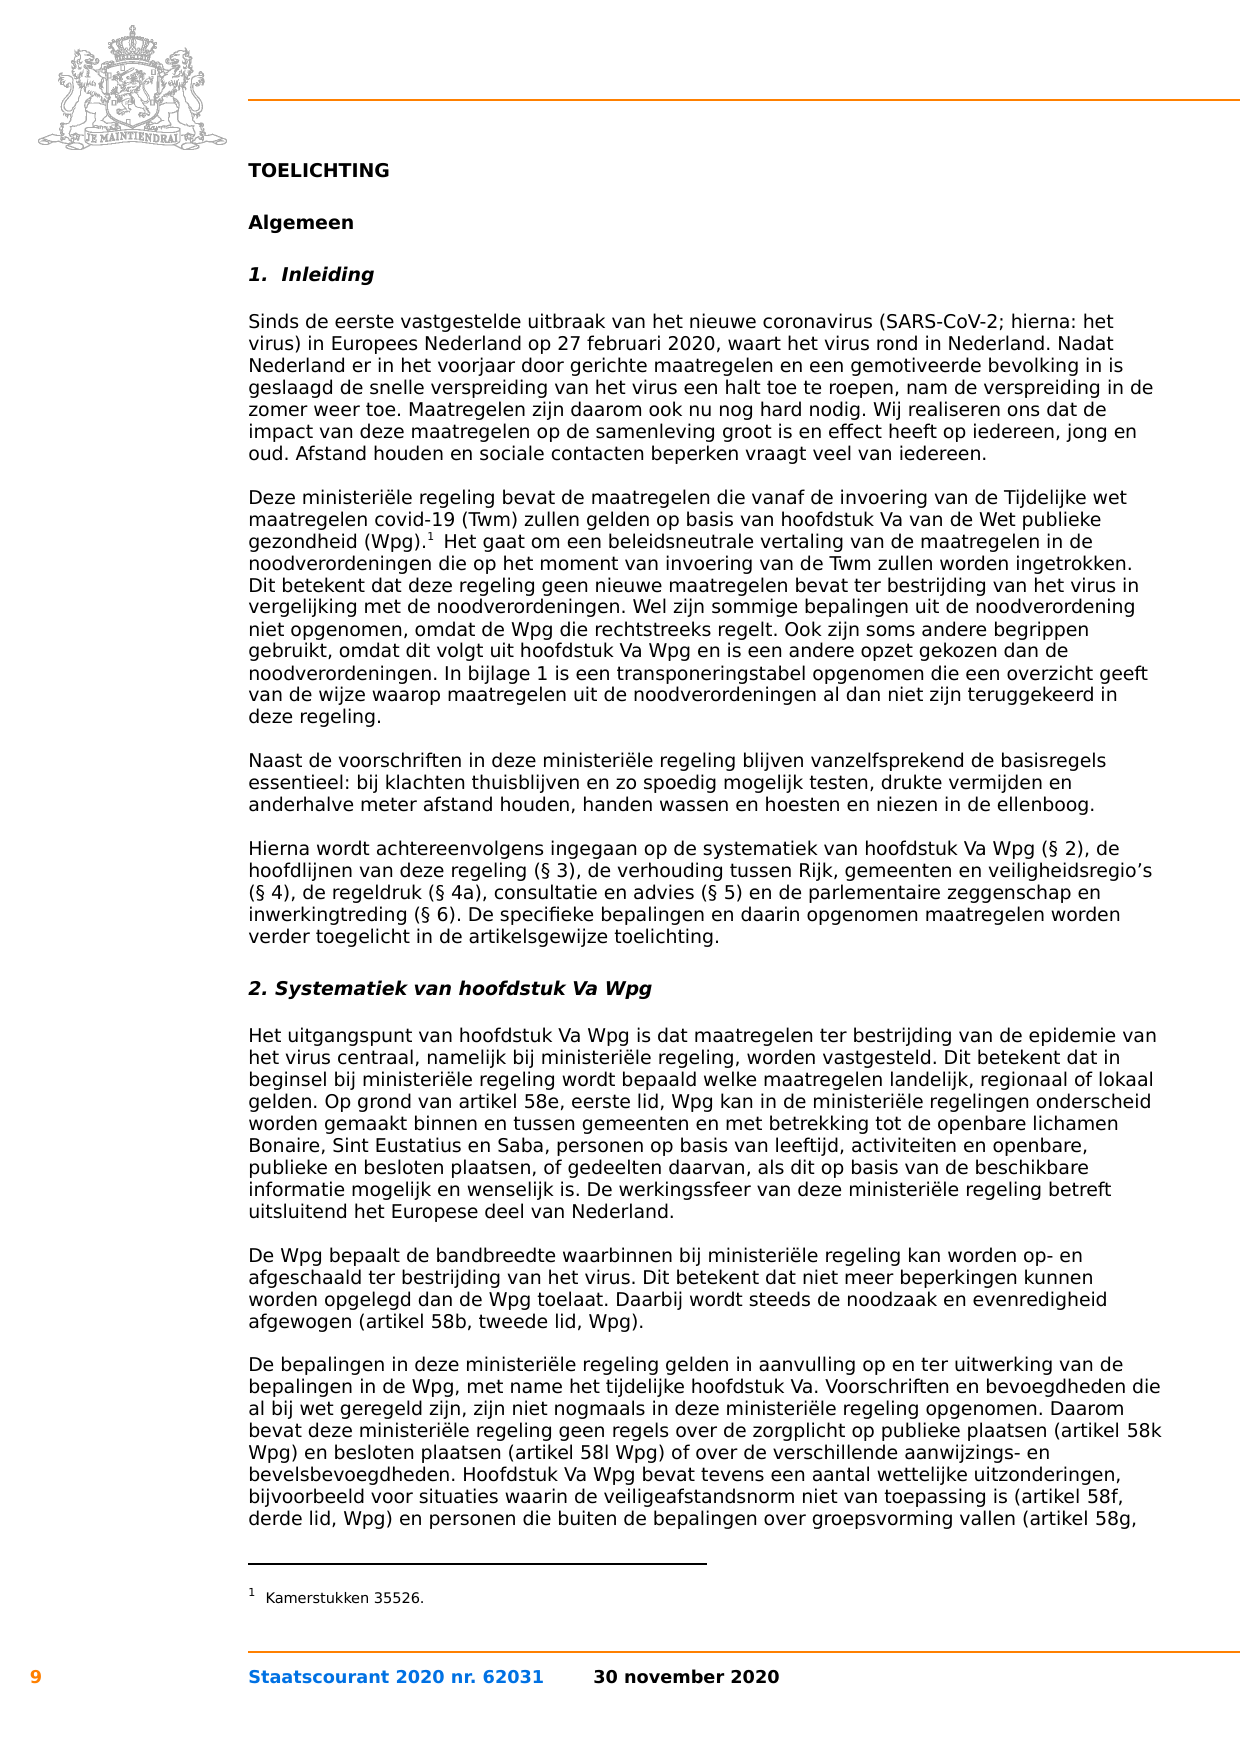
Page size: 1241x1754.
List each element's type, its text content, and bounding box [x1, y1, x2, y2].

picture [38, 25, 227, 150]
text De bepalingen in deze ministeriële regeling gelden in aanvulling op en ter uitwerking van de bepalingen in de Wpg, met name het tijdelijke hoofdstuk Va. Voorschriften en bevoegdheden die al bij wet geregeld zijn, zijn niet nogmaals in deze ministeriële regeling opgenomen. Daarom bevat deze ministeriële regeling geen regels over de zorgplicht op publieke plaatsen (artikel 58k Wpg) en besloten plaatsen (artikel 58l Wpg) of over de verschillende aanwijzings- en bevelsbevoegdheden. Hoofdstuk Va Wpg bevat tevens een aantal wettelijke uitzonderingen, bijvoorbeeld voor situaties waarin de veiligeafstandsnorm niet van toepassing is (artikel 58f, derde lid, Wpg) en personen die buiten de bepalingen over groepsvorming vallen (artikel 58g, [248, 1354, 1163, 1530]
subtitle Algemeen [248, 212, 1163, 234]
text Deze ministeriële regeling bevat de maatregelen die vanaf de invoering van de Tijdelijke wet maatregelen covid-19 (Twm) zullen gelden op basis van hoofdstuk Va van de Wet publieke gezondheid (Wpg). Het gaat om een beleidsneutrale vertaling van de maatregelen in de noodverordeningen die op het moment van invoering van de Twm zullen worden ingetrokken. Dit betekent dat deze regeling geen nieuwe maatregelen bevat ter bestrijding van het virus in vergelijking met de noodverordeningen. Wel zijn sommige bepalingen uit de noodverordening niet opgenomen, omdat de Wpg die rechtstreeks regelt. Ook zijn soms andere begrippen gebruikt, omdat dit volgt uit hoofdstuk Va Wpg en is een andere opzet gekozen dan de noodverordeningen. In bijlage 1 is een transponeringstabel opgenomen die een overzicht geeft van de wijze waarop maatregelen uit de noodverordeningen al dan niet zijn teruggekeerd in deze regeling. [248, 487, 1163, 728]
subtitle 1. Inleiding [248, 264, 1163, 286]
subtitle TOELICHTING [248, 160, 1163, 182]
text Kamerstukken 35526. [248, 1586, 1163, 1608]
text Sinds de eerste vastgestelde uitbraak van het nieuwe coronavirus (SARS-CoV-2; hierna: het virus) in Europees Nederland op 27 februari 2020, waart het virus rond in Nederland. Nadat Nederland er in het voorjaar door gerichte maatregelen en een gemotiveerde bevolking in is geslaagd de snelle verspreiding van het virus een halt toe te roepen, nam de verspreiding in de zomer weer toe. Maatregelen zijn daarom ook nu nog hard nodig. Wij realiseren ons dat de impact van deze maatregelen op de samenleving groot is en effect heeft op iedereen, jong en oud. Afstand houden en sociale contacten beperken vraagt veel van iedereen. [248, 311, 1163, 465]
text Naast de voorschriften in deze ministeriële regeling blijven vanzelfsprekend de basisregels essentieel: bij klachten thuisblijven en zo spoedig mogelijk testen, drukte vermijden en anderhalve meter afstand houden, handen wassen en hoesten en niezen in de ellenboog. [248, 750, 1163, 816]
subtitle 2. Systematiek van hoofdstuk Va Wpg [248, 978, 1163, 1000]
text Hierna wordt achtereenvolgens ingegaan op de systematiek van hoofdstuk Va Wpg (§ 2), de hoofdlijnen van deze regeling (§ 3), de verhouding tussen Rijk, gemeenten en veiligheidsregio’s (§ 4), de regeldruk (§ 4a), consultatie en advies (§ 5) en de parlementaire zeggenschap en inwerkingtreding (§ 6). De specifieke bepalingen en daarin opgenomen maatregelen worden verder toegelicht in de artikelsgewijze toelichting. [248, 838, 1163, 948]
text Het uitgangspunt van hoofdstuk Va Wpg is dat maatregelen ter bestrijding van de epidemie van het virus centraal, namelijk bij ministeriële regeling, worden vastgesteld. Dit betekent dat in beginsel bij ministeriële regeling wordt bepaald welke maatregelen landelijk, regionaal of lokaal gelden. Op grond van artikel 58e, eerste lid, Wpg kan in de ministeriële regelingen onderscheid worden gemaakt binnen en tussen gemeenten en met betrekking tot de openbare lichamen Bonaire, Sint Eustatius en Saba, personen op basis van leeftijd, activiteiten en openbare, publieke en besloten plaatsen, of gedeelten daarvan, als dit op basis van de beschikbare informatie mogelijk en wenselijk is. De werkingssfeer van deze ministeriële regeling betreft uitsluitend het Europese deel van Nederland. [248, 1025, 1163, 1223]
text De Wpg bepaalt de bandbreedte waarbinnen bij ministeriële regeling kan worden op- en afgeschaald ter bestrijding van het virus. Dit betekent dat niet meer beperkingen kunnen worden opgelegd dan de Wpg toelaat. Daarbij wordt steeds de noodzaak en evenredigheid afgewogen (artikel 58b, tweede lid, Wpg). [248, 1244, 1163, 1332]
